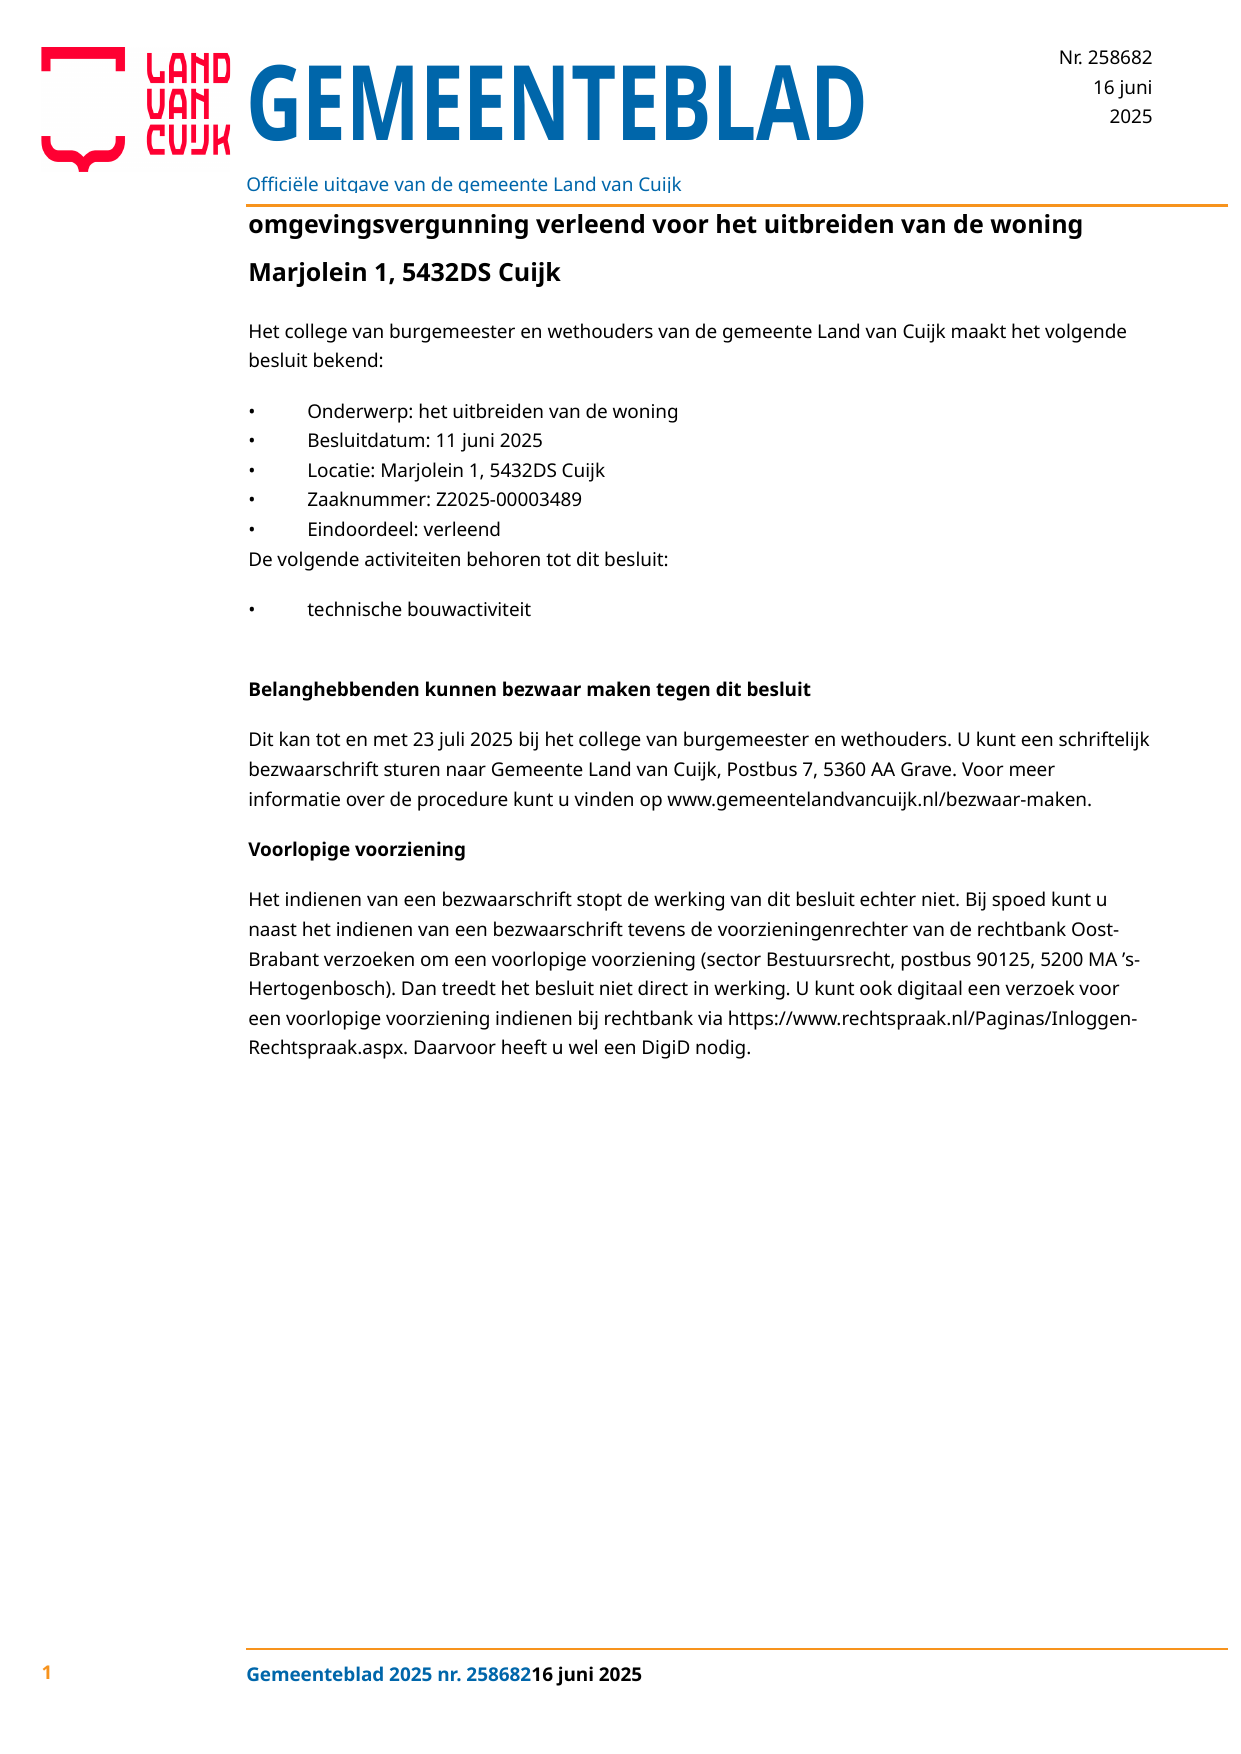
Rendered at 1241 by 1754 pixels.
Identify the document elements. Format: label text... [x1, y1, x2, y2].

text Het college van burgemeester en wethouders van de gemeente Land van Cuijk maakt het volgende besluit bekend: [248, 318, 1152, 373]
text Voorlopige voorziening [248, 836, 1152, 862]
text De volgende activiteiten behoren tot dit besluit: [248, 546, 1152, 572]
picture [41, 47, 231, 172]
list Zaaknummer: Z2025-00003489 [248, 487, 1152, 512]
list Onderwerp: het uitbreiden van de woning [248, 398, 1152, 424]
text Dit kan tot en met 23 juli 2025 bij het college van burgemeester en wethouders. U kunt een schriftelijk bezwaarschrift sturen naar Gemeente Land van Cuijk, Postbus 7, 5360 AA Grave. Voor meer informatie over de procedure kunt u vinden op www.gemeentelandvancuijk.nl/bezwaar-maken. [248, 727, 1152, 812]
list technische bouwactiviteit [248, 596, 1152, 622]
text omgevingsvergunning verleend voor het uitbreiden van de woning Marjolein 1, 5432DS Cuijk [248, 207, 1152, 288]
text Belanghebbenden kunnen bezwaar maken tegen dit besluit [248, 676, 1152, 702]
list Locatie: Marjolein 1, 5432DS Cuijk [248, 457, 1152, 483]
list Besluitdatum: 11 juni 2025 [248, 427, 1152, 453]
list Eindoordeel: verleend [248, 516, 1152, 542]
text Het indienen van een bezwaarschrift stopt de werking van dit besluit echter niet. Bij spoed kunt u naast het indienen van een bezwaarschrift tevens de voorzieningenrechter van de rechtbank Oost-Brabant verzoeken om een voorlopige voorziening (sector Bestuursrecht, postbus 90125, 5200 MA ’s-Hertogenbosch). Dan treedt het besluit niet direct in werking. U kunt ook digitaal een verzoek voor een voorlopige voorziening indienen bij rechtbank via https://www.rechtspraak.nl/Paginas/Inloggen-Rechtspraak.aspx. Daarvoor heeft u wel een DigiD nodig. [248, 887, 1152, 1060]
